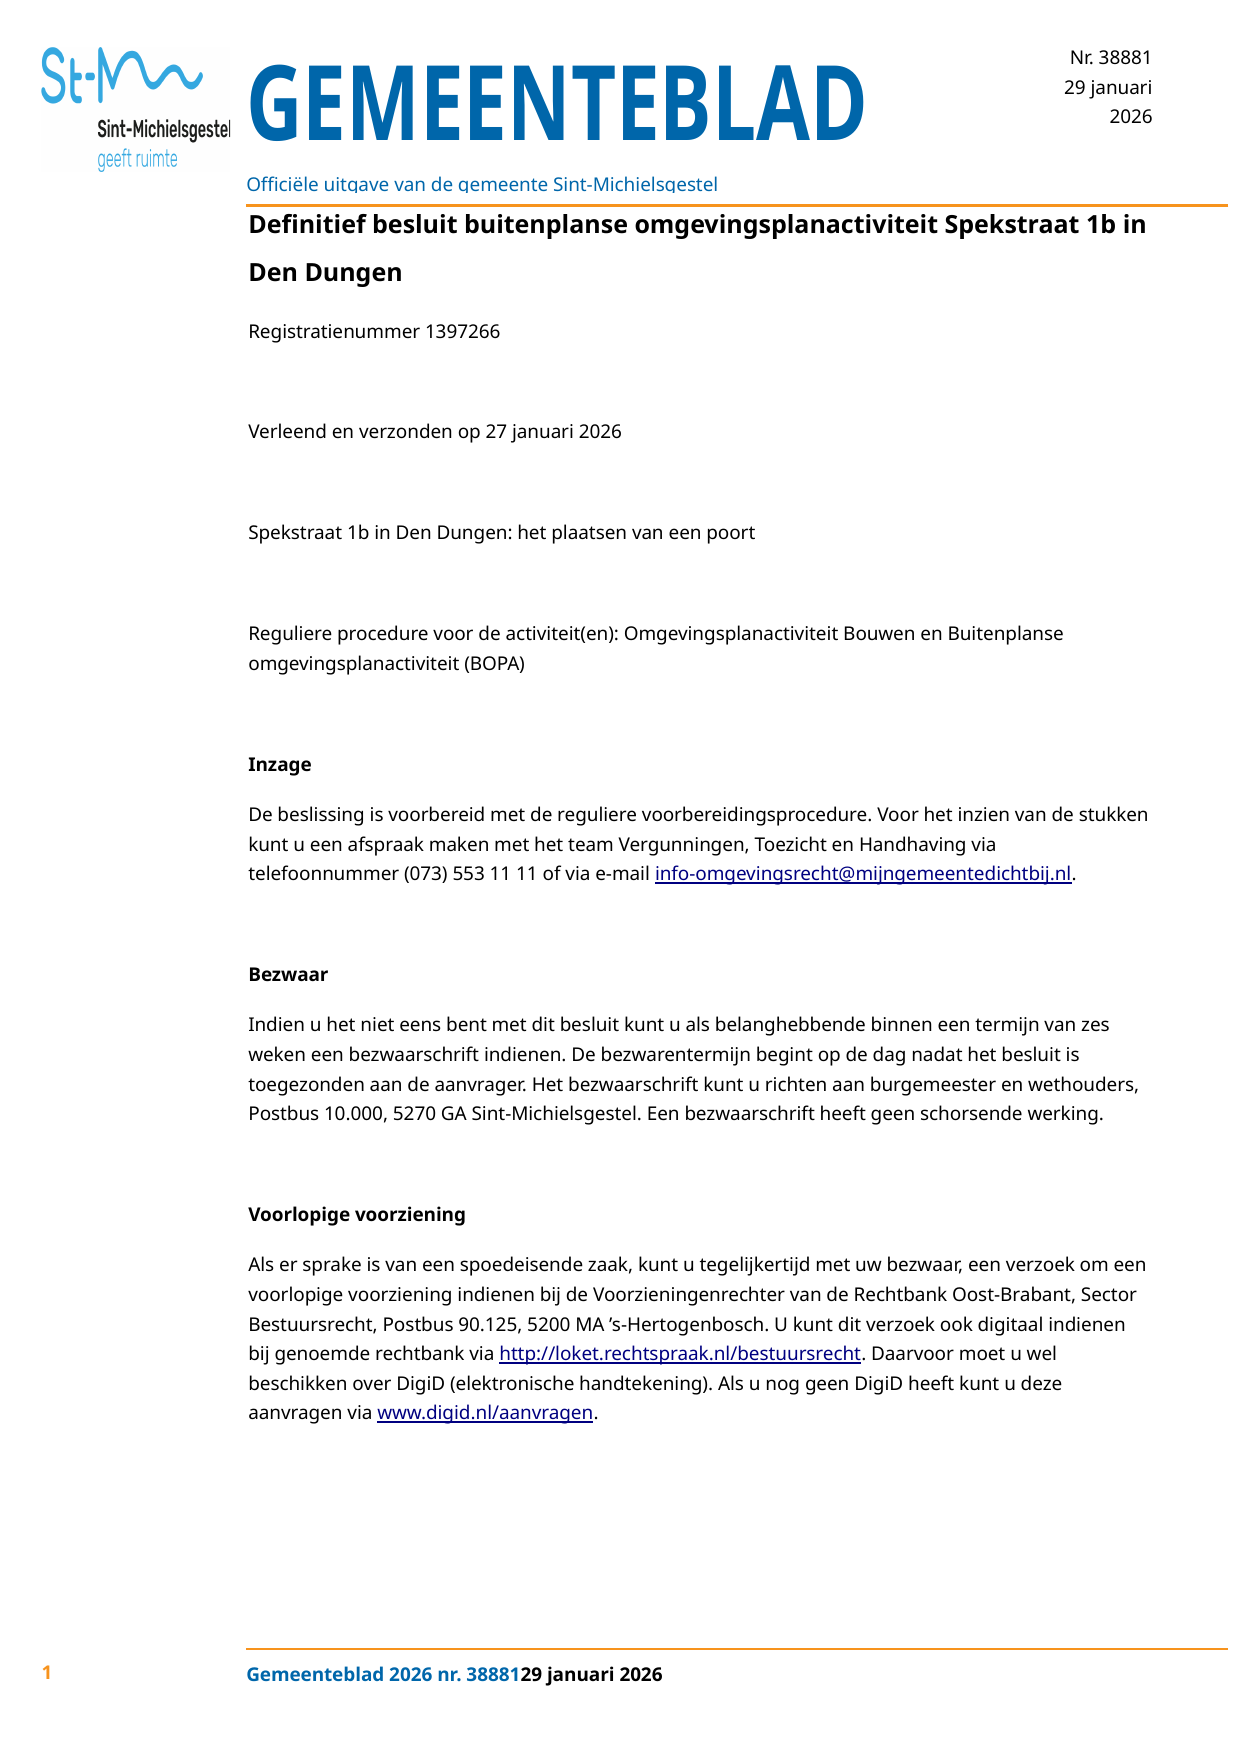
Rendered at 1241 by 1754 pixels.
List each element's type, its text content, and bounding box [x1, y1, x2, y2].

text Verleend en verzonden op 27 januari 2026 [248, 419, 1152, 444]
text Voorlopige voorziening [248, 1201, 1152, 1227]
picture [41, 47, 231, 172]
text Definitief besluit buitenplanse omgevingsplanactiviteit Spekstraat 1b in Den Dungen [248, 207, 1152, 288]
text Spekstraat 1b in Den Dungen: het plaatsen van een poort [248, 519, 1152, 545]
text Bezwaar [248, 961, 1152, 987]
text Registratienummer 1397266 [248, 318, 1152, 344]
text De beslissing is voorbereid met de reguliere voorbereidingsprocedure. Voor het inzien van de stukken kunt u een afspraak maken met het team Vergunningen, Toezicht en Handhaving via telefoonnummer (073) 553 11 11 of via e-mail info-omgevingsrecht@mijngemeentedichtbij.nl. [248, 801, 1152, 886]
text Indien u het niet eens bent met dit besluit kunt u als belanghebbende binnen een termijn van zes weken een bezwaarschrift indienen. De bezwarentermijn begint op de dag nadat het besluit is toegezonden aan de aanvrager. Het bezwaarschrift kunt u richten aan burgemeester en wethouders, Postbus 10.000, 5270 GA Sint-Michielsgestel. Een bezwaarschrift heeft geen schorsende werking. [248, 1012, 1152, 1126]
text Reguliere procedure voor de activiteit(en): Omgevingsplanactiviteit Bouwen en Buitenplanse omgevingsplanactiviteit (BOPA) [248, 620, 1152, 676]
text Inzage [248, 751, 1152, 777]
text Als er sprake is van een spoedeisende zaak, kunt u tegelijkertijd met uw bezwaar, een verzoek om een voorlopige voorziening indienen bij de Voorzieningenrechter van de Rechtbank Oost-Brabant, Sector Bestuursrecht, Postbus 90.125, 5200 MA ’s-Hertogenbosch. U kunt dit verzoek ook digitaal indienen bij genoemde rechtbank via http://loket.rechtspraak.nl/bestuursrecht. Daarvoor moet u wel beschikken over DigiD (elektronische handtekening). Als u nog geen DigiD heeft kunt u deze aanvragen via www.digid.nl/aanvragen. [248, 1252, 1152, 1425]
